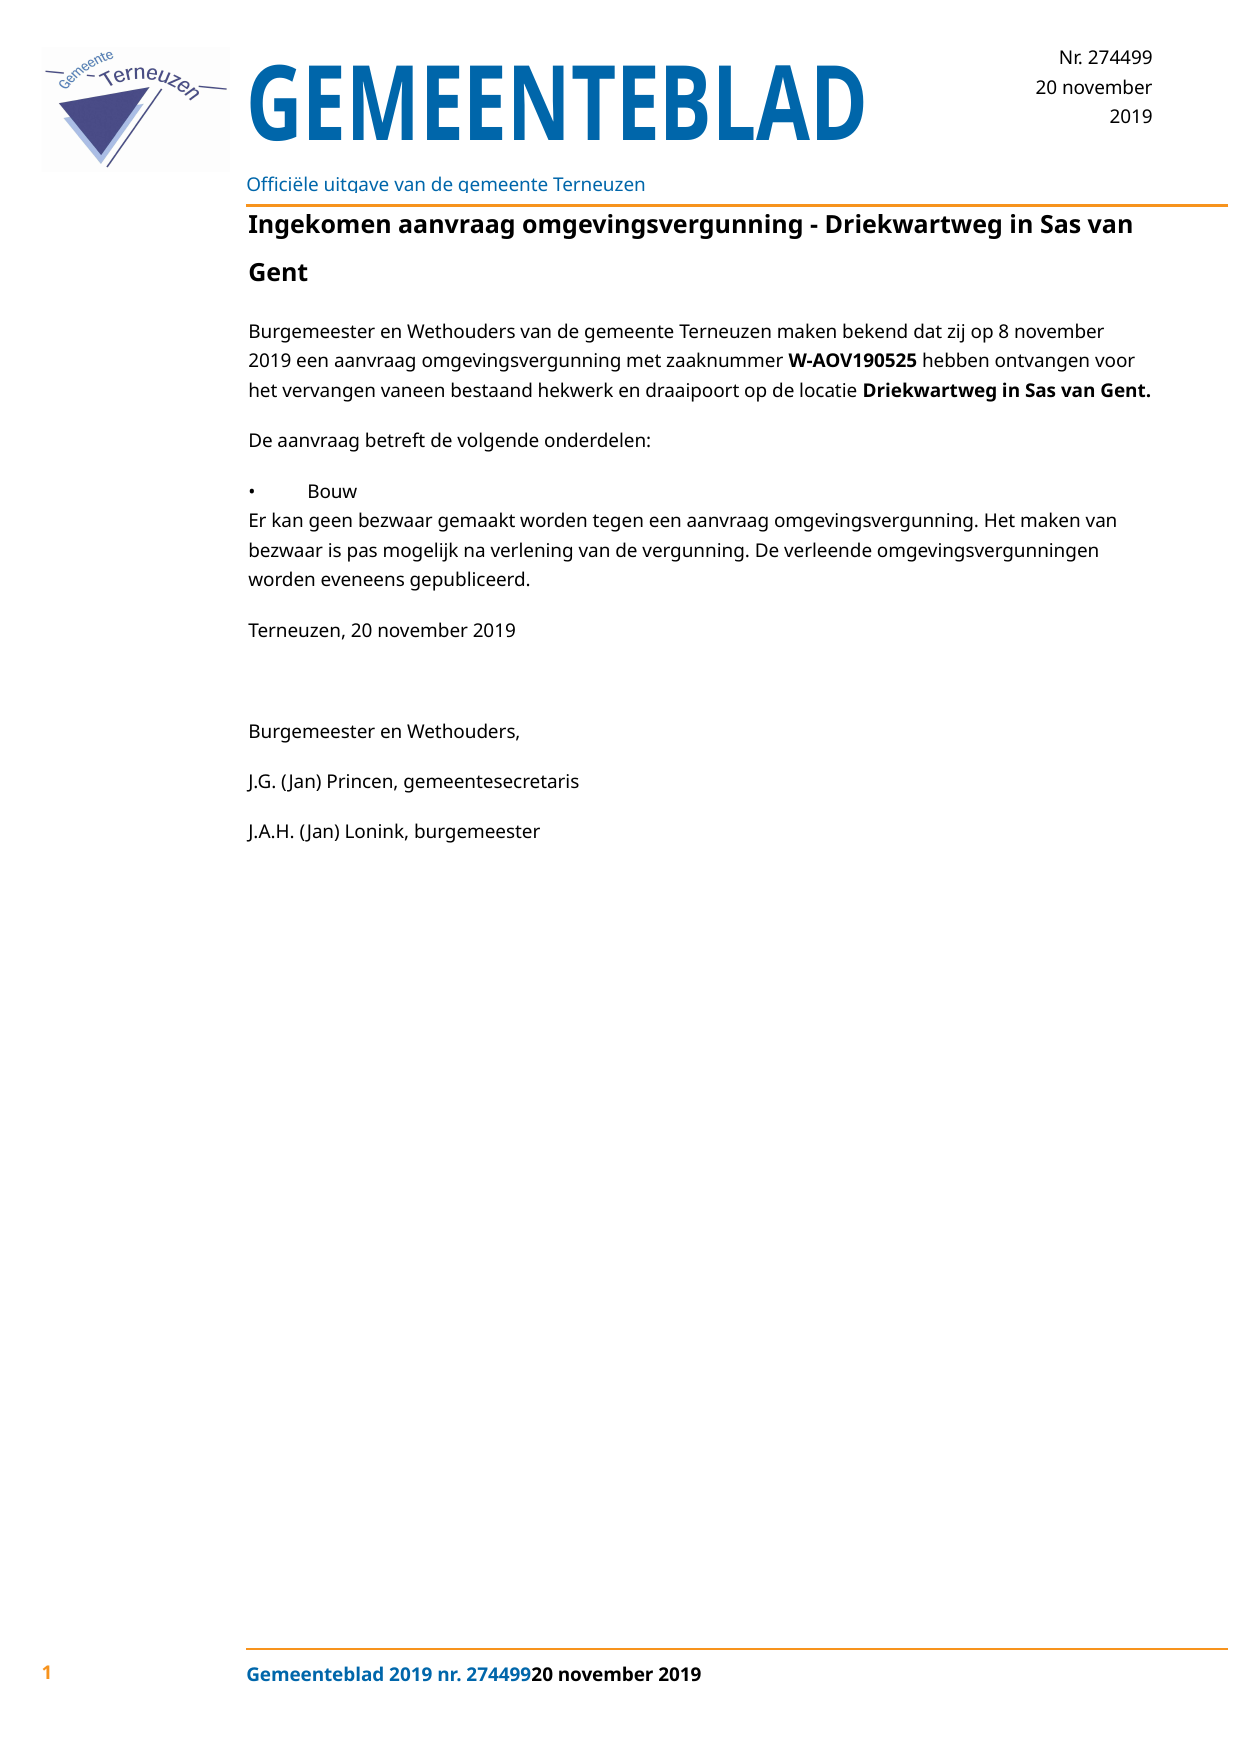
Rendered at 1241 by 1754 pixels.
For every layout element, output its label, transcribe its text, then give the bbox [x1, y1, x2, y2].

text Burgemeester en Wethouders van de gemeente Terneuzen maken bekend dat zij op 8 november 2019 een aanvraag omgevingsvergunning met zaaknummer W-AOV190525 hebben ontvangen voor het vervangen vaneen bestaand hekwerk en draaipoort op de locatie Driekwartweg in Sas van Gent. [248, 318, 1152, 403]
text Ingekomen aanvraag omgevingsvergunning - Driekwartweg in Sas van Gent [248, 207, 1152, 288]
text J.G. (Jan) Princen, gemeentesecretaris [248, 768, 1152, 794]
picture [41, 47, 231, 172]
list Bouw [248, 478, 1152, 504]
text De aanvraag betreft de volgende onderdelen: [248, 427, 1152, 453]
text Er kan geen bezwaar gemaakt worden tegen een aanvraag omgevingsvergunning. Het maken van bezwaar is pas mogelijk na verlening van de vergunning. De verleende omgevingsvergunningen worden eveneens gepubliceerd. [248, 507, 1152, 592]
text Burgemeester en Wethouders, [248, 718, 1152, 744]
text Terneuzen, 20 november 2019 [248, 617, 1152, 643]
text J.A.H. (Jan) Lonink, burgemeester [248, 819, 1152, 844]
